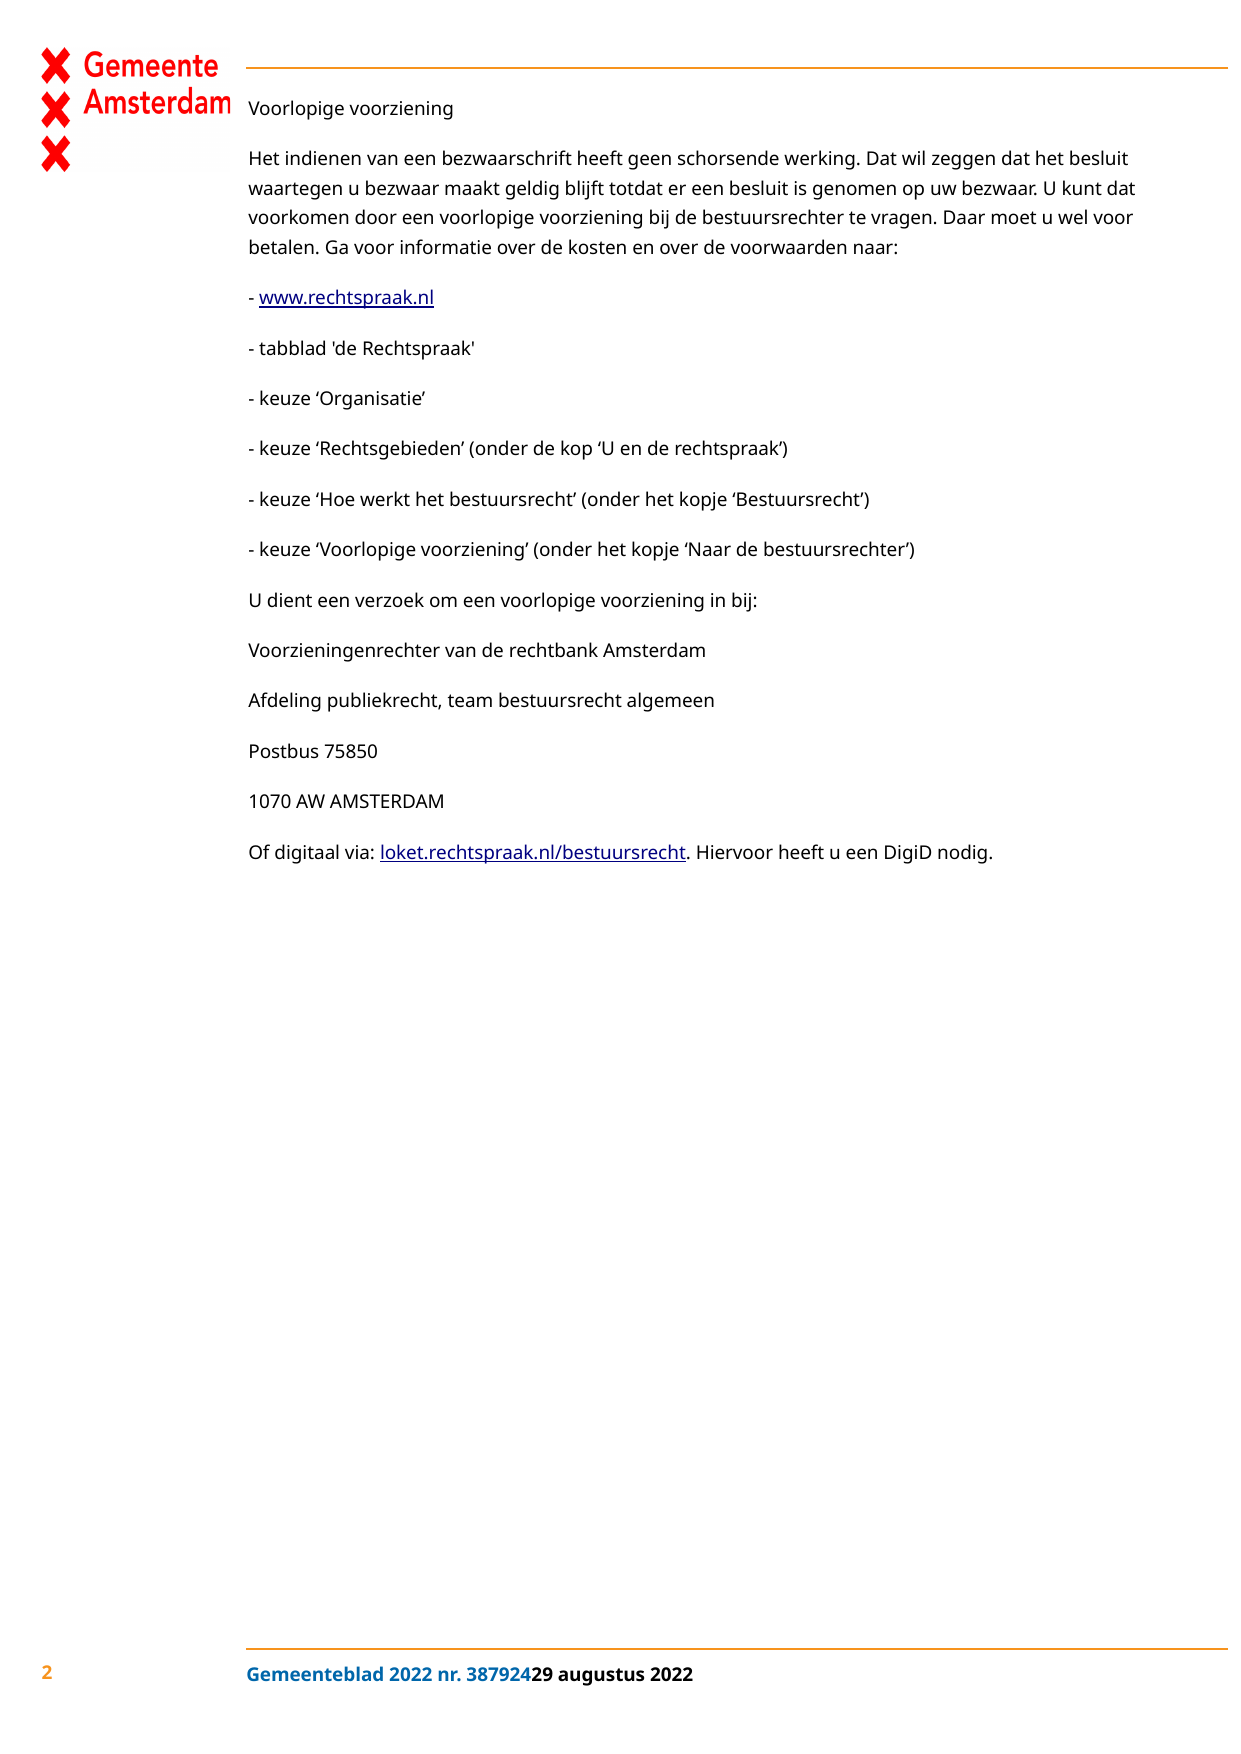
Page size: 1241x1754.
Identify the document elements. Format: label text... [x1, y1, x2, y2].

text Afdeling publiekrecht, team bestuursrecht algemeen [248, 688, 1152, 713]
text - keuze ‘Rechtsgebieden’ (onder de kop ‘U en de rechtspraak’) [248, 436, 1152, 461]
text - tabblad 'de Rechtspraak' [248, 335, 1152, 361]
text - keuze ‘Voorlopige voorziening’ (onder het kopje ‘Naar de bestuursrechter’) [248, 536, 1152, 562]
text - www.rechtspraak.nl [248, 284, 1152, 310]
text U dient een verzoek om een voorlopige voorziening in bij: [248, 587, 1152, 613]
text Of digitaal via: loket.rechtspraak.nl/bestuursrecht. Hiervoor heeft u een DigiD nodig. [248, 839, 1152, 865]
text Voorzieningenrechter van de rechtbank Amsterdam [248, 637, 1152, 663]
text - keuze ‘Organisatie’ [248, 385, 1152, 411]
text - keuze ‘Hoe werkt het bestuursrecht’ (onder het kopje ‘Bestuursrecht’) [248, 486, 1152, 512]
text Het indienen van een bezwaarschrift heeft geen schorsende werking. Dat wil zeggen dat het besluit waartegen u bezwaar maakt geldig blijft totdat er een besluit is genomen op uw bezwaar. U kunt dat voorkomen door een voorlopige voorziening bij de bestuursrechter te vragen. Daar moet u wel voor betalen. Ga voor informatie over de kosten en over de voorwaarden naar: [248, 145, 1152, 260]
text Postbus 75850 [248, 738, 1152, 764]
text Voorlopige voorziening [248, 95, 1152, 121]
picture [41, 47, 231, 172]
text 1070 AW AMSTERDAM [248, 788, 1152, 814]
